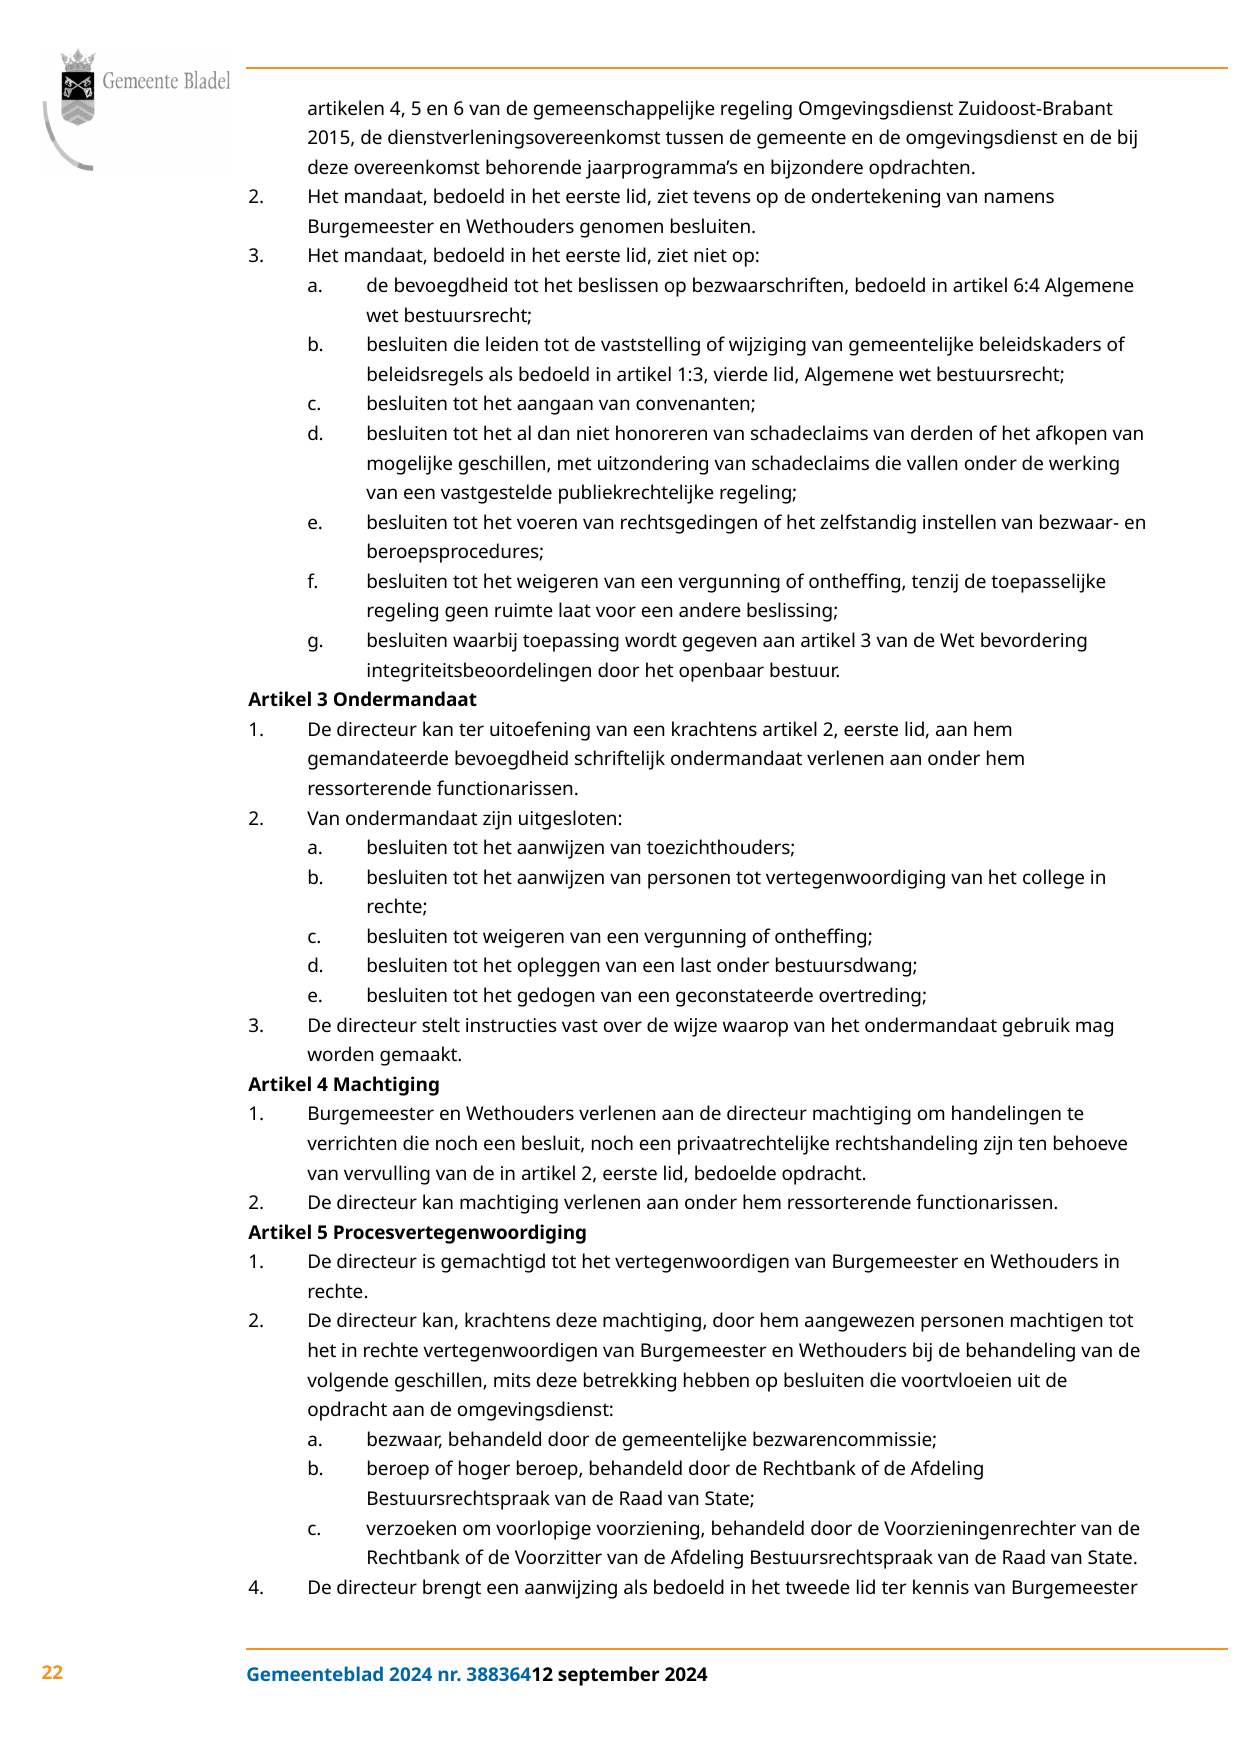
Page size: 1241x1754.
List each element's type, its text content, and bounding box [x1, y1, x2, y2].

list besluiten tot het gedogen van een geconstateerde overtreding; [307, 982, 1152, 1008]
list De directeur kan machtiging verlenen aan onder hem ressorterende functionarissen. [248, 1189, 1152, 1215]
list besluiten tot het weigeren van een vergunning of ontheffing, tenzij de toepasselijke regeling geen ruimte laat voor een andere beslissing; [307, 568, 1152, 623]
list besluiten tot het aangaan van convenanten; [307, 391, 1152, 416]
text Artikel 5 Procesvertegenwoordiging [248, 1219, 1152, 1245]
list besluiten die leiden tot de vaststelling of wijziging van gemeentelijke beleidskaders of beleidsregels als bedoeld in artikel 1:3, vierde lid, Algemene wet bestuursrecht; [307, 331, 1152, 387]
list Burgemeester en Wethouders verlenen aan de directeur machtiging om handelingen te verrichten die noch een besluit, noch een privaatrechtelijke rechtshandeling zijn ten behoeve van vervulling van de in artikel 2, eerste lid, bedoelde opdracht. [248, 1101, 1152, 1186]
list De directeur brengt een aanwijzing als bedoeld in het tweede lid ter kennis van Burgemeester [248, 1574, 1152, 1600]
list artikelen 4, 5 en 6 van de gemeenschappelijke regeling Omgevingsdienst Zuidoost-Brabant 2015, de dienstverleningsovereenkomst tussen de gemeente en de omgevingsdienst en de bij deze overeenkomst behorende jaarprogramma’s en bijzondere opdrachten. [248, 95, 1152, 180]
list De directeur kan ter uitoefening van een krachtens artikel 2, eerste lid, aan hem gemandateerde bevoegdheid schriftelijk ondermandaat verlenen aan onder hem ressorterende functionarissen. [248, 716, 1152, 801]
list besluiten tot weigeren van een vergunning of ontheffing; [307, 923, 1152, 949]
text Artikel 3 Ondermandaat [248, 686, 1152, 712]
list De directeur kan, krachtens deze machtiging, door hem aangewezen personen machtigen tot het in rechte vertegenwoordigen van Burgemeester en Wethouders bij de behandeling van de volgende geschillen, mits deze betrekking hebben op besluiten die voortvloeien uit de opdracht aan de omgevingsdienst: [248, 1308, 1152, 1422]
list de bevoegdheid tot het beslissen op bezwaarschriften, bedoeld in artikel 6:4 Algemene wet bestuursrecht; [307, 272, 1152, 328]
list besluiten waarbij toepassing wordt gegeven aan artikel 3 van de Wet bevordering integriteitsbeoordelingen door het openbaar bestuur. [307, 627, 1152, 683]
list Het mandaat, bedoeld in het eerste lid, ziet niet op: [248, 243, 1152, 268]
list verzoeken om voorlopige voorziening, behandeld door de Voorzieningenrechter van de Rechtbank of de Voorzitter van de Afdeling Bestuursrechtspraak van de Raad van State. [307, 1515, 1152, 1570]
list De directeur stelt instructies vast over de wijze waarop van het ondermandaat gebruik mag worden gemaakt. [248, 1012, 1152, 1067]
picture [41, 47, 231, 172]
list besluiten tot het aanwijzen van toezichthouders; [307, 834, 1152, 860]
list besluiten tot het opleggen van een last onder bestuursdwang; [307, 953, 1152, 978]
text Artikel 4 Machtiging [248, 1071, 1152, 1097]
list Van ondermandaat zijn uitgesloten: [248, 805, 1152, 831]
list Het mandaat, bedoeld in het eerste lid, ziet tevens op de ondertekening van namens Burgemeester en Wethouders genomen besluiten. [248, 183, 1152, 239]
list besluiten tot het al dan niet honoreren van schadeclaims van derden of het afkopen van mogelijke geschillen, met uitzondering van schadeclaims die vallen onder de werking van een vastgestelde publiekrechtelijke regeling; [307, 420, 1152, 505]
list beroep of hoger beroep, behandeld door de Rechtbank of de Afdeling Bestuursrechtspraak van de Raad van State; [307, 1456, 1152, 1511]
list De directeur is gemachtigd tot het vertegenwoordigen van Burgemeester en Wethouders in rechte. [248, 1248, 1152, 1304]
list besluiten tot het aanwijzen van personen tot vertegenwoordiging van het college in rechte; [307, 864, 1152, 919]
list bezwaar, behandeld door de gemeentelijke bezwarencommissie; [307, 1426, 1152, 1452]
list besluiten tot het voeren van rechtsgedingen of het zelfstandig instellen van bezwaar- en beroepsprocedures; [307, 509, 1152, 564]
